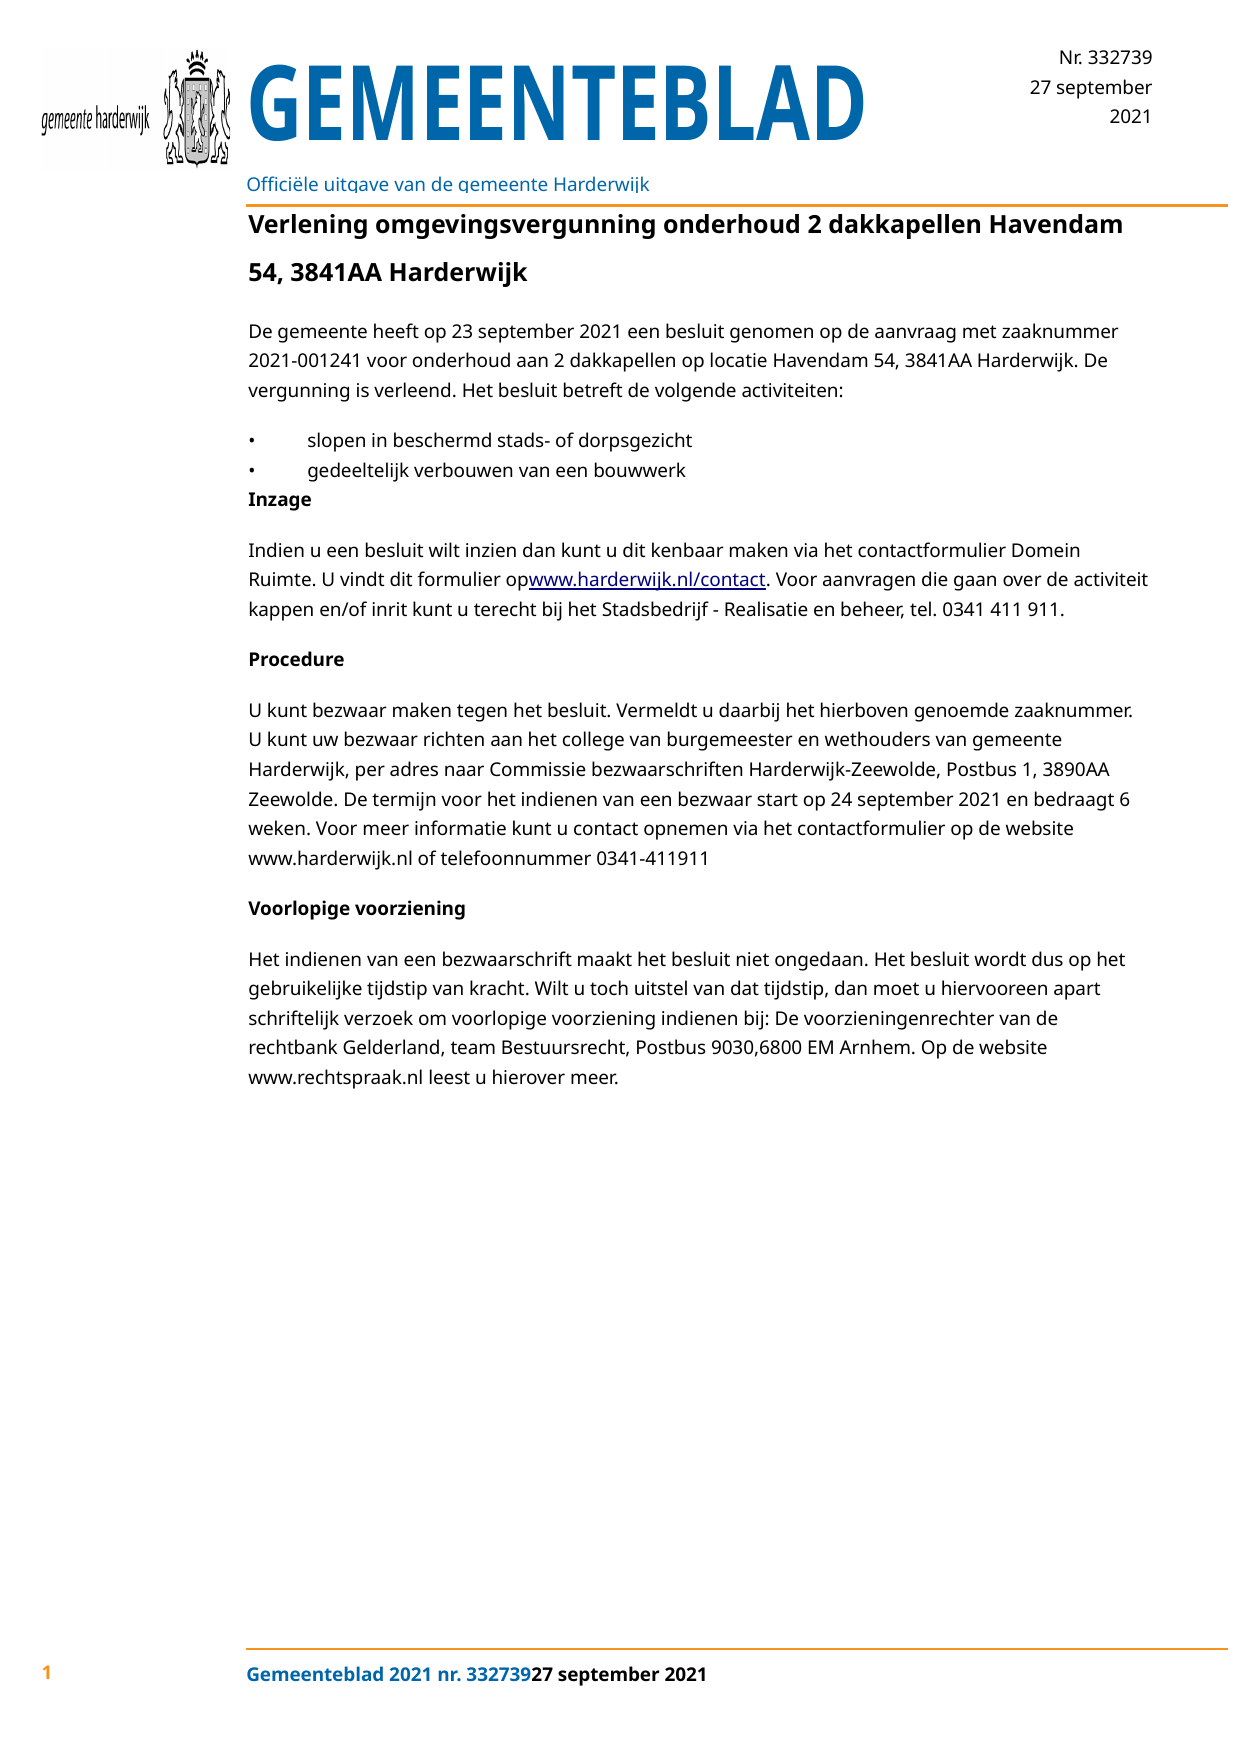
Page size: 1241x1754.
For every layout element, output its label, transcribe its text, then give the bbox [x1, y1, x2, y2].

text Voorlopige voorziening [248, 895, 1152, 921]
text Procedure [248, 647, 1152, 672]
text U kunt bezwaar maken tegen het besluit. Vermeldt u daarbij het hierboven genoemde zaaknummer. U kunt uw bezwaar richten aan het college van burgemeester en wethouders van gemeente Harderwijk, per adres naar Commissie bezwaarschriften Harderwijk-Zeewolde, Postbus 1, 3890AA Zeewolde. De termijn voor het indienen van een bezwaar start op 24 september 2021 en bedraagt 6 weken. Voor meer informatie kunt u contact opnemen via het contactformulier op de website www.harderwijk.nl of telefoonnummer 0341-411911 [248, 697, 1152, 871]
list slopen in beschermd stads- of dorpsgezicht [248, 427, 1152, 453]
text Verlening omgevingsvergunning onderhoud 2 dakkapellen Havendam 54, 3841AA Harderwijk [248, 207, 1152, 288]
text De gemeente heeft op 23 september 2021 een besluit genomen op de aanvraag met zaaknummer 2021-001241 voor onderhoud aan 2 dakkapellen op locatie Havendam 54, 3841AA Harderwijk. De vergunning is verleend. Het besluit betreft de volgende activiteiten: [248, 318, 1152, 403]
text Indien u een besluit wilt inzien dan kunt u dit kenbaar maken via het contactformulier Domein Ruimte. U vindt dit formulier opwww.harderwijk.nl/contact. Voor aanvragen die gaan over de activiteit kappen en/of inrit kunt u terecht bij het Stadsbedrijf - Realisatie en beheer, tel. 0341 411 911. [248, 537, 1152, 622]
picture [41, 47, 231, 172]
text Inzage [248, 487, 1152, 512]
list gedeeltelijk verbouwen van een bouwwerk [248, 457, 1152, 483]
text Het indienen van een bezwaarschrift maakt het besluit niet ongedaan. Het besluit wordt dus op het gebruikelijke tijdstip van kracht. Wilt u toch uitstel van dat tijdstip, dan moet u hiervooreen apart schriftelijk verzoek om voorlopige voorziening indienen bij: De voorzieningenrechter van de rechtbank Gelderland, team Bestuursrecht, Postbus 9030,6800 EM Arnhem. Op de website www.rechtspraak.nl leest u hierover meer. [248, 946, 1152, 1090]
